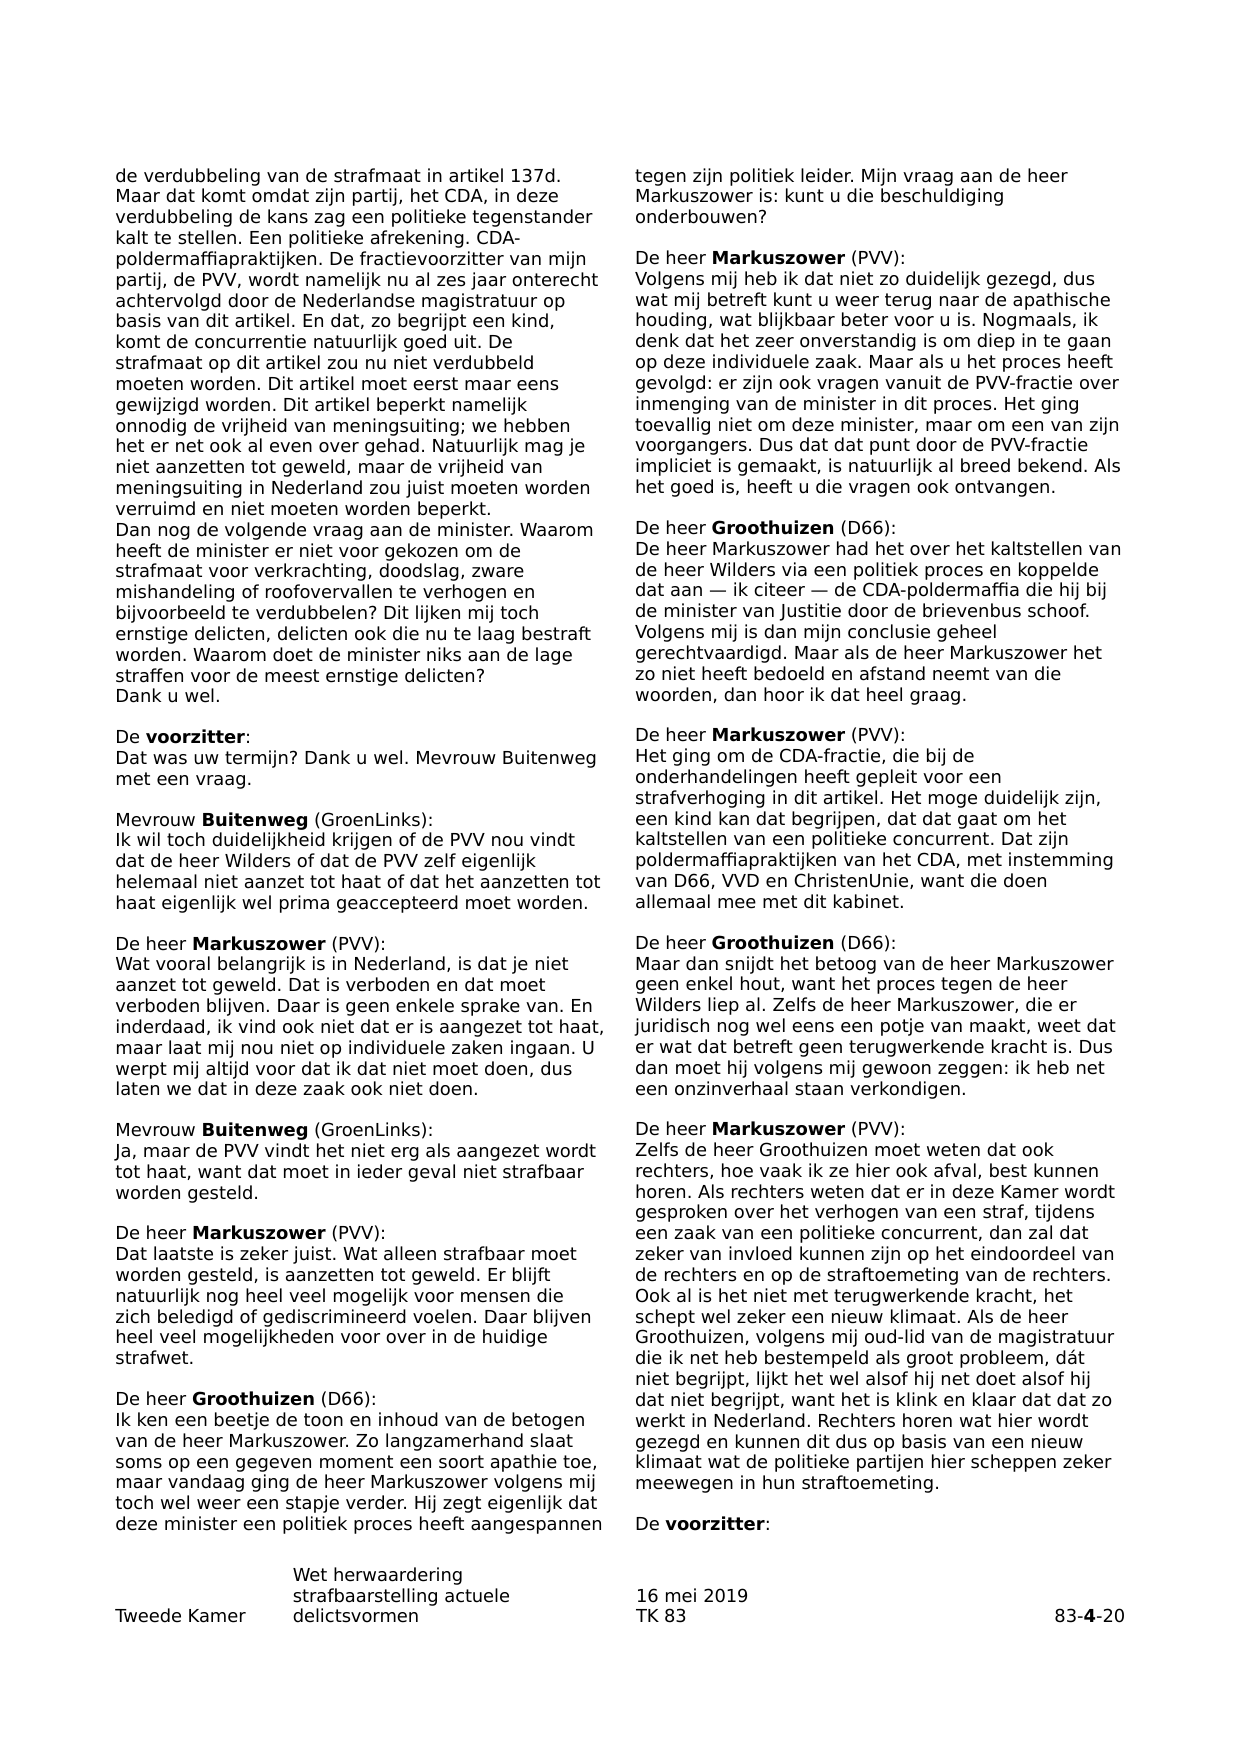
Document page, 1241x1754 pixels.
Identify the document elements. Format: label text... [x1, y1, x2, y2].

text De heer Markuszower had het over het kaltstellen van de heer Wilders via een politiek proces en koppelde dat aan — ik citeer — de CDA-poldermaffia die hij bij de minister van Justitie door de brievenbus schoof. Volgens mij is dan mijn conclusie geheel gerechtvaardigd. Maar als de heer Markuszower het zo niet heeft bedoeld en afstand neemt van die woorden, dan hoor ik dat heel graag. [635, 538, 1125, 705]
text De voorzitter: [115, 727, 605, 748]
text De heer Markuszower (PVV): [635, 725, 1125, 746]
text Ik wil toch duidelijkheid krijgen of de PVV nou vindt dat de heer Wilders of dat de PVV zelf eigenlijk helemaal niet aanzet tot haat of dat het aanzetten tot haat eigenlijk wel prima geaccepteerd moet worden. [115, 830, 605, 913]
text tegen zijn politiek leider. Mijn vraag aan de heer Markuszower is: kunt u die beschuldiging onderbouwen? [635, 165, 1125, 228]
text Het ging om de CDA-fractie, die bij de onderhandelingen heeft gepleit voor een strafverhoging in dit artikel. Het moge duidelijk zijn, een kind kan dat begrijpen, dat dat gaat om het kaltstellen van een politieke concurrent. Dat zijn poldermaffiapraktijken van het CDA, met instemming van D66, VVD en ChristenUnie, want die doen allemaal mee met dit kabinet. [635, 746, 1125, 912]
text Wat vooral belangrijk is in Nederland, is dat je niet aanzet tot geweld. Dat is verboden en dat moet verboden blijven. Daar is geen enkele sprake van. En inderdaad, ik vind ook niet dat er is aangezet tot haat, maar laat mij nou niet op individuele zaken ingaan. U werpt mij altijd voor dat ik dat niet moet doen, dus laten we dat in deze zaak ook niet doen. [115, 954, 605, 1100]
text De heer Markuszower (PVV): [635, 248, 1125, 268]
text Dank u wel. [115, 686, 605, 707]
text Maar dan snijdt het betoog van de heer Markuszower geen enkel hout, want het proces tegen de heer Wilders liep al. Zelfs de heer Markuszower, die er juridisch nog wel eens een potje van maakt, weet dat er wat dat betreft geen terugwerkende kracht is. Dus dan moet hij volgens mij gewoon zeggen: ik heb net een onzinverhaal staan verkondigen. [635, 953, 1125, 1099]
text Mevrouw Buitenweg (GroenLinks): [115, 809, 605, 830]
text Ja, maar de PVV vindt het niet erg als aangezet wordt tot haat, want dat moet in ieder geval niet strafbaar worden gesteld. [115, 1141, 605, 1203]
text Ik ken een beetje de toon en inhoud van de betogen van de heer Markuszower. Zo langzamerhand slaat soms op een gegeven moment een soort apathie toe, maar vandaag ging de heer Markuszower volgens mij toch wel weer een stapje verder. Hij zegt eigenlijk dat deze minister een politiek proces heeft aangespannen [115, 1410, 605, 1535]
text Volgens mij heb ik dat niet zo duidelijk gezegd, dus wat mij betreft kunt u weer terug naar de apathische houding, wat blijkbaar beter voor u is. Nogmaals, ik denk dat het zeer onverstandig is om diep in te gaan op deze individuele zaak. Maar als u het proces heeft gevolgd: er zijn ook vragen vanuit de PVV-fractie over inmenging van de minister in dit proces. Het ging toevallig niet om deze minister, maar om een van zijn voorgangers. Dus dat dat punt door de PVV-fractie impliciet is gemaakt, is natuurlijk al breed bekend. Als het goed is, heeft u die vragen ook ontvangen. [635, 268, 1125, 498]
text Zelfs de heer Groothuizen moet weten dat ook rechters, hoe vaak ik ze hier ook afval, best kunnen horen. Als rechters weten dat er in deze Kamer wordt gesproken over het verhogen van een straf, tijdens een zaak van een politieke concurrent, dan zal dat zeker van invloed kunnen zijn op het eindoordeel van de rechters en op de straftoemeting van de rechters. Ook al is het niet met terugwerkende kracht, het schept wel zeker een nieuw klimaat. Als de heer Groothuizen, volgens mij oud-lid van de magistratuur die ik net heb bestempeld als groot probleem, dát niet begrijpt, lijkt het wel alsof hij net doet alsof hij dat niet begrijpt, want het is klink en klaar dat dat zo werkt in Nederland. Rechters horen wat hier wordt gezegd en kunnen dit dus op basis van een nieuw klimaat wat de politieke partijen hier scheppen zeker meewegen in hun straftoemeting. [635, 1140, 1125, 1494]
text Dan nog de volgende vraag aan de minister. Waarom heeft de minister er niet voor gekozen om de strafmaat voor verkrachting, doodslag, zware mishandeling of roofovervallen te verhogen en bijvoorbeeld te verdubbelen? Dit lijken mij toch ernstige delicten, delicten ook die nu te laag bestraft worden. Waarom doet de minister niks aan de lage straffen voor de meest ernstige delicten? [115, 519, 605, 686]
text Dat was uw termijn? Dank u wel. Mevrouw Buitenweg met een vraag. [115, 748, 605, 789]
text De heer Markuszower (PVV): [635, 1119, 1125, 1140]
text Dat laatste is zeker juist. Wat alleen strafbaar moet worden gesteld, is aanzetten tot geweld. Er blijft natuurlijk nog heel veel mogelijk voor mensen die zich beledigd of gediscrimineerd voelen. Daar blijven heel veel mogelijkheden voor over in de huidige strafwet. [115, 1244, 605, 1369]
text De voorzitter: [635, 1514, 1125, 1535]
text De heer Groothuizen (D66): [115, 1389, 605, 1410]
text De heer Markuszower (PVV): [115, 933, 605, 954]
text De heer Groothuizen (D66): [635, 932, 1125, 953]
text De heer Markuszower (PVV): [115, 1223, 605, 1244]
text De heer Groothuizen (D66): [635, 518, 1125, 538]
text de verdubbeling van de strafmaat in artikel 137d. Maar dat komt omdat zijn partij, het CDA, in deze verdubbeling de kans zag een politieke tegenstander kalt te stellen. Een politieke afrekening. CDA-poldermaffiapraktijken. De fractievoorzitter van mijn partij, de PVV, wordt namelijk nu al zes jaar onterecht achtervolgd door de Nederlandse magistratuur op basis van dit artikel. En dat, zo begrijpt een kind, komt de concurrentie natuurlijk goed uit. De strafmaat op dit artikel zou nu niet verdubbeld moeten worden. Dit artikel moet eerst maar eens gewijzigd worden. Dit artikel beperkt namelijk onnodig de vrijheid van meningsuiting; we hebben het er net ook al even over gehad. Natuurlijk mag je niet aanzetten tot geweld, maar de vrijheid van meningsuiting in Nederland zou juist moeten worden verruimd en niet moeten worden beperkt. [115, 165, 605, 519]
text Mevrouw Buitenweg (GroenLinks): [115, 1120, 605, 1141]
